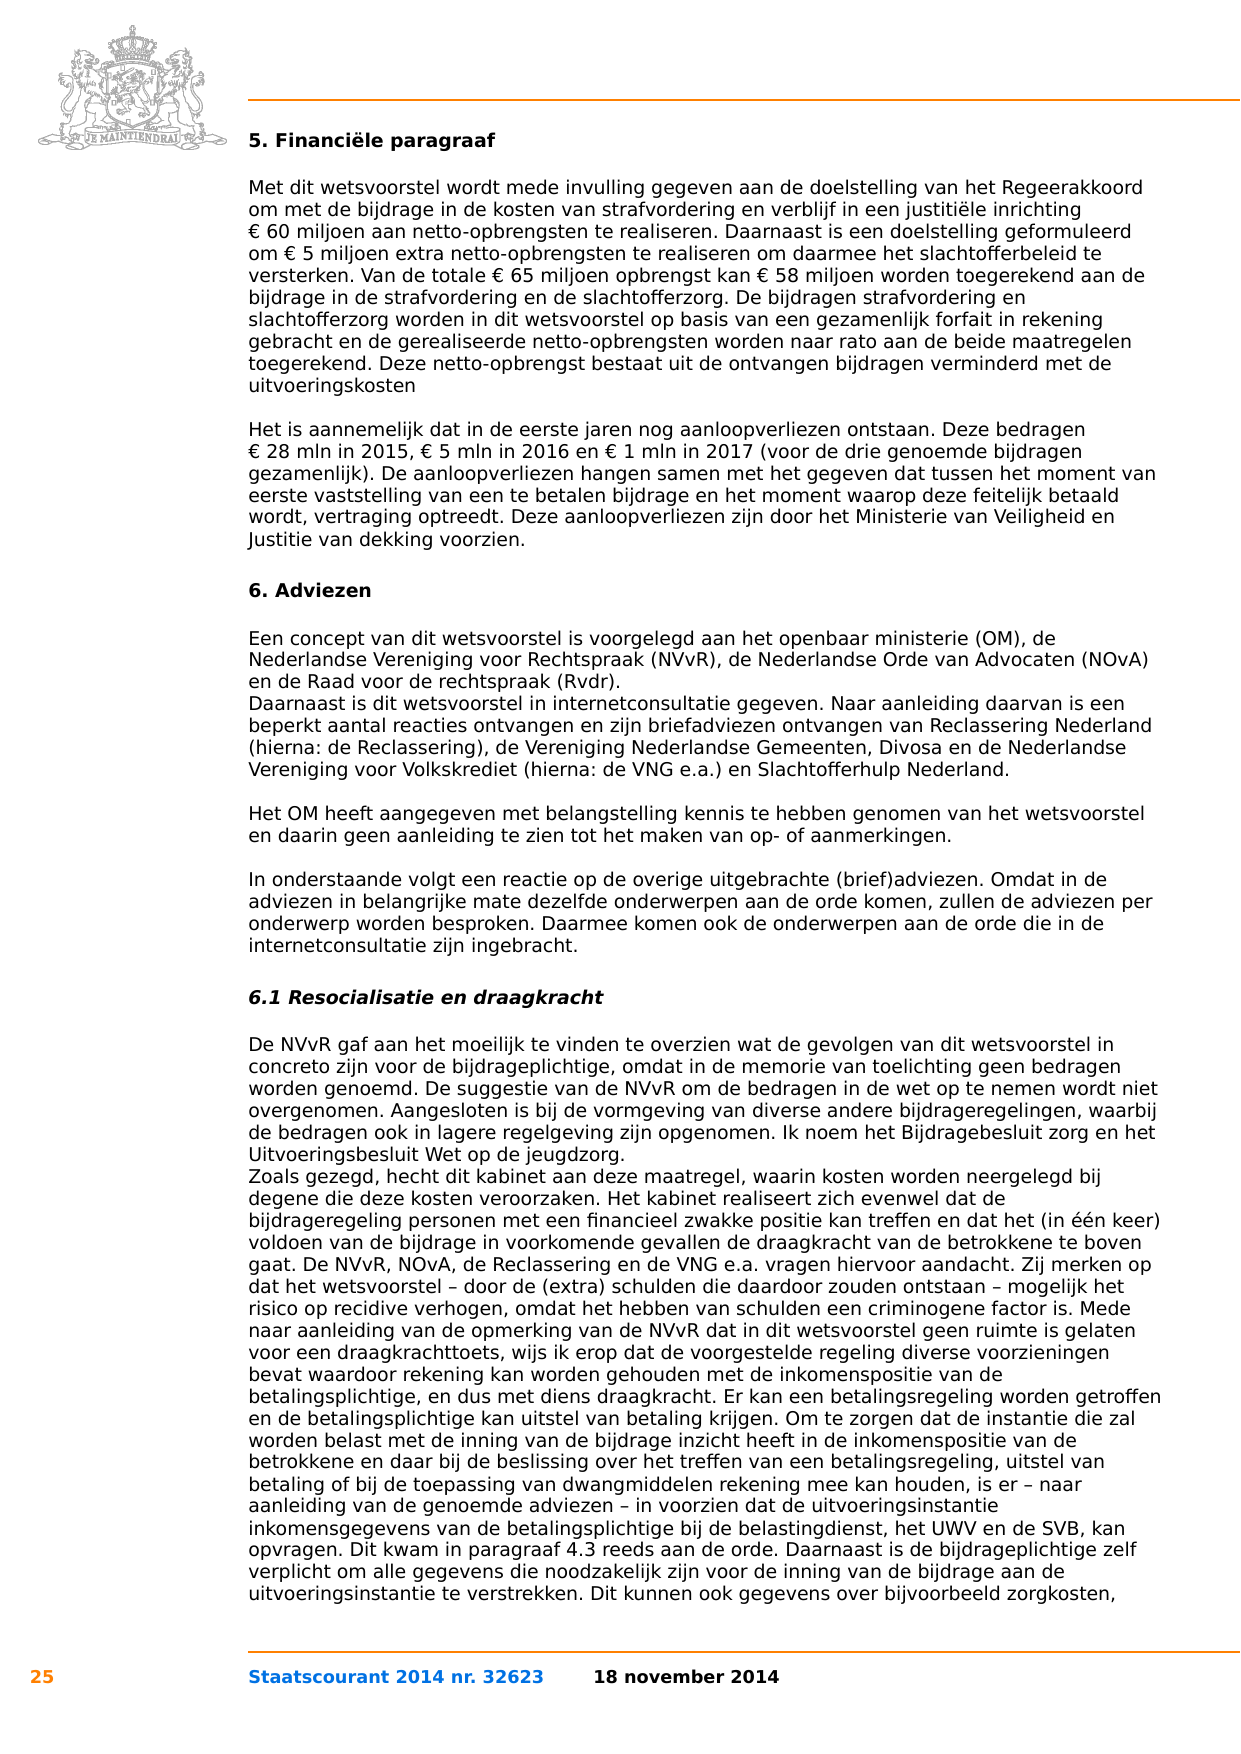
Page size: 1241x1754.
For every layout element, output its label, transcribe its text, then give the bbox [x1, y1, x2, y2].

picture [38, 25, 227, 150]
subtitle 6. Adviezen [248, 580, 1163, 602]
text In onderstaande volgt een reactie op de overige uitgebrachte (brief)adviezen. Omdat in de adviezen in belangrijke mate dezelfde onderwerpen aan de orde komen, zullen de adviezen per onderwerp worden besproken. Daarmee komen ook de onderwerpen aan de orde die in de internetconsultatie zijn ingebracht. [248, 869, 1163, 957]
text Het is aannemelijk dat in de eerste jaren nog aanloopverliezen ontstaan. Deze bedragen € 28 mln in 2015, € 5 mln in 2016 en € 1 mln in 2017 (voor de drie genoemde bijdragen gezamenlijk). De aanloopverliezen hangen samen met het gegeven dat tussen het moment van eerste vaststelling van een te betalen bijdrage en het moment waarop deze feitelijk betaald wordt, vertraging optreedt. Deze aanloopverliezen zijn door het Ministerie van Veiligheid en Justitie van dekking voorzien. [248, 418, 1163, 550]
text Een concept van dit wetsvoorstel is voorgelegd aan het openbaar ministerie (OM), de Nederlandse Vereniging voor Rechtspraak (NVvR), de Nederlandse Orde van Advocaten (NOvA) en de Raad voor de rechtspraak (Rvdr). [248, 627, 1163, 693]
text Met dit wetsvoorstel wordt mede invulling gegeven aan de doelstelling van het Regeerakkoord om met de bijdrage in de kosten van strafvordering en verblijf in een justitiële inrichting € 60 miljoen aan netto-opbrengsten te realiseren. Daarnaast is een doelstelling geformuleerd om € 5 miljoen extra netto-opbrengsten te realiseren om daarmee het slachtofferbeleid te versterken. Van de totale € 65 miljoen opbrengst kan € 58 miljoen worden toegerekend aan de bijdrage in de strafvordering en de slachtofferzorg. De bijdragen strafvordering en slachtofferzorg worden in dit wetsvoorstel op basis van een gezamenlijk forfait in rekening gebracht en de gerealiseerde netto-opbrengsten worden naar rato aan de beide maatregelen toegerekend. Deze netto-opbrengst bestaat uit de ontvangen bijdragen verminderd met de uitvoeringskosten [248, 177, 1163, 397]
subtitle 5. Financiële paragraaf [248, 130, 1163, 152]
subtitle 6.1 Resocialisatie en draagkracht [248, 987, 1163, 1009]
text Het OM heeft aangegeven met belangstelling kennis te hebben genomen van het wetsvoorstel en daarin geen aanleiding te zien tot het maken van op- of aanmerkingen. [248, 803, 1163, 847]
text De NVvR gaf aan het moeilijk te vinden te overzien wat de gevolgen van dit wetsvoorstel in concreto zijn voor de bijdrageplichtige, omdat in de memorie van toelichting geen bedragen worden genoemd. De suggestie van de NVvR om de bedragen in de wet op te nemen wordt niet overgenomen. Aangesloten is bij de vormgeving van diverse andere bijdrageregelingen, waarbij de bedragen ook in lagere regelgeving zijn opgenomen. Ik noem het Bijdragebesluit zorg en het Uitvoeringsbesluit Wet op de jeugdzorg. [248, 1034, 1163, 1166]
text Zoals gezegd, hecht dit kabinet aan deze maatregel, waarin kosten worden neergelegd bij degene die deze kosten veroorzaken. Het kabinet realiseert zich evenwel dat de bijdrageregeling personen met een financieel zwakke positie kan treffen en dat het (in één keer) voldoen van de bijdrage in voorkomende gevallen de draagkracht van de betrokkene te boven gaat. De NVvR, NOvA, de Reclassering en de VNG e.a. vragen hiervoor aandacht. Zij merken op dat het wetsvoorstel – door de (extra) schulden die daardoor zouden ontstaan – mogelijk het risico op recidive verhogen, omdat het hebben van schulden een criminogene factor is. Mede naar aanleiding van de opmerking van de NVvR dat in dit wetsvoorstel geen ruimte is gelaten voor een draagkrachttoets, wijs ik erop dat de voorgestelde regeling diverse voorzieningen bevat waardoor rekening kan worden gehouden met de inkomenspositie van de betalingsplichtige, en dus met diens draagkracht. Er kan een betalingsregeling worden getroffen en de betalingsplichtige kan uitstel van betaling krijgen. Om te zorgen dat de instantie die zal worden belast met de inning van de bijdrage inzicht heeft in de inkomenspositie van de betrokkene en daar bij de beslissing over het treffen van een betalingsregeling, uitstel van betaling of bij de toepassing van dwangmiddelen rekening mee kan houden, is er – naar aanleiding van de genoemde adviezen – in voorzien dat de uitvoeringsinstantie inkomensgegevens van de betalingsplichtige bij de belastingdienst, het UWV en de SVB, kan opvragen. Dit kwam in paragraaf 4.3 reeds aan de orde. Daarnaast is de bijdrageplichtige zelf verplicht om alle gegevens die noodzakelijk zijn voor de inning van de bijdrage aan de uitvoeringsinstantie te verstrekken. Dit kunnen ook gegevens over bijvoorbeeld zorgkosten, [248, 1166, 1163, 1605]
text Daarnaast is dit wetsvoorstel in internetconsultatie gegeven. Naar aanleiding daarvan is een beperkt aantal reacties ontvangen en zijn briefadviezen ontvangen van Reclassering Nederland (hierna: de Reclassering), de Vereniging Nederlandse Gemeenten, Divosa en de Nederlandse Vereniging voor Volkskrediet (hierna: de VNG e.a.) en Slachtofferhulp Nederland. [248, 693, 1163, 781]
